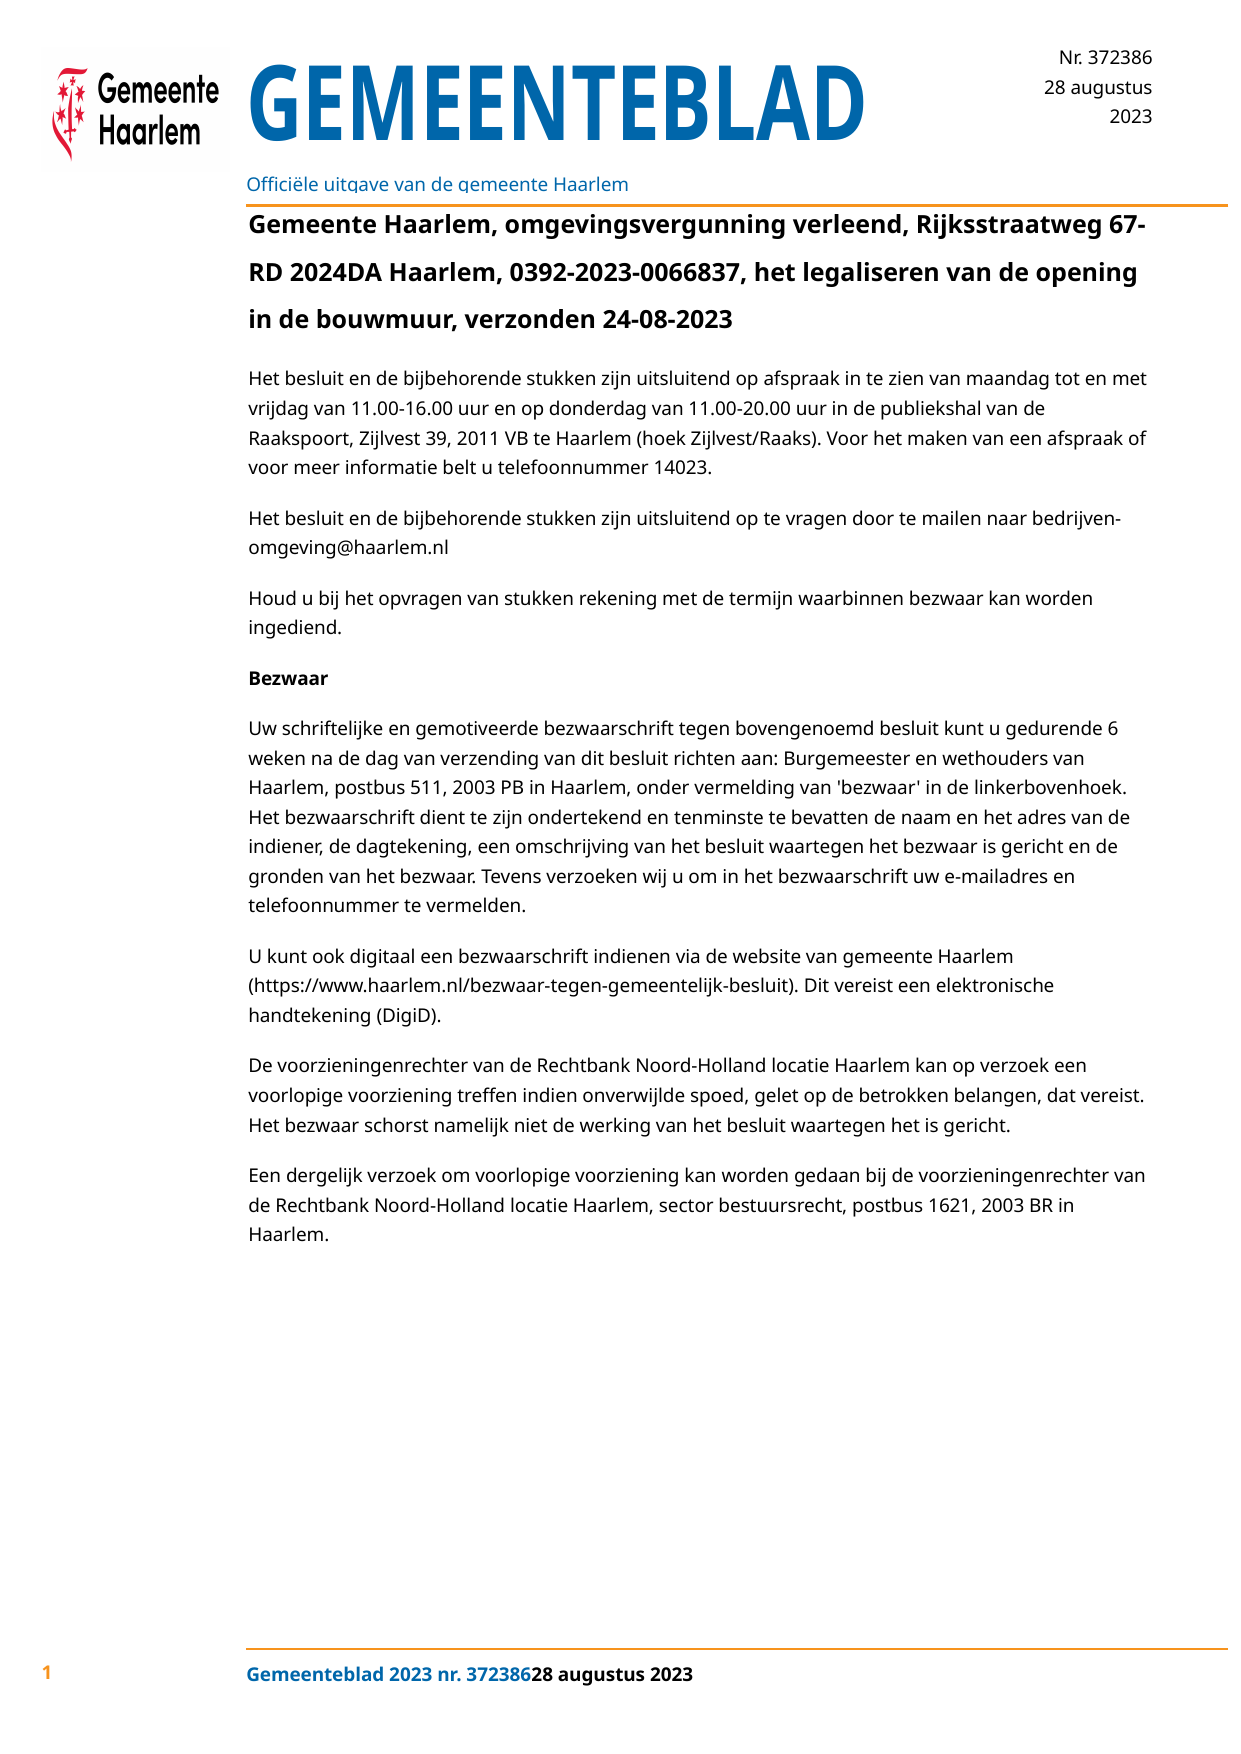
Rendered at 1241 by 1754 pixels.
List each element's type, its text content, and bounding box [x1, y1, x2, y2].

picture [41, 47, 231, 172]
text Uw schriftelijke en gemotiveerde bezwaarschrift tegen bovengenoemd besluit kunt u gedurende 6 weken na de dag van verzending van dit besluit richten aan: Burgemeester en wethouders van Haarlem, postbus 511, 2003 PB in Haarlem, onder vermelding van 'bezwaar' in de linkerbovenhoek. Het bezwaarschrift dient te zijn ondertekend en tenminste te bevatten de naam en het adres van de indiener, de dagtekening, een omschrijving van het besluit waartegen het bezwaar is gericht en de gronden van het bezwaar. Tevens verzoeken wij u om in het bezwaarschrift uw e-mailadres en telefoonnummer te vermelden. [248, 715, 1152, 918]
text Het besluit en de bijbehorende stukken zijn uitsluitend op afspraak in te zien van maandag tot en met vrijdag van 11.00-16.00 uur en op donderdag van 11.00-20.00 uur in de publiekshal van de Raakspoort, Zijlvest 39, 2011 VB te Haarlem (hoek Zijlvest/Raaks). Voor het maken van een afspraak of voor meer informatie belt u telefoonnummer 14023. [248, 366, 1152, 480]
text De voorzieningenrechter van de Rechtbank Noord-Holland locatie Haarlem kan op verzoek een voorlopige voorziening treffen indien onverwijlde spoed, gelet op de betrokken belangen, dat vereist. Het bezwaar schorst namelijk niet de werking van het besluit waartegen het is gericht. [248, 1053, 1152, 1137]
text Houd u bij het opvragen van stukken rekening met de termijn waarbinnen bezwaar kan worden ingediend. [248, 585, 1152, 640]
text Het besluit en de bijbehorende stukken zijn uitsluitend op te vragen door te mailen naar bedrijven-omgeving@haarlem.nl [248, 505, 1152, 560]
text Gemeente Haarlem, omgevingsvergunning verleend, Rijksstraatweg 67-RD 2024DA Haarlem, 0392-2023-0066837, het legaliseren van de opening in de bouwmuur, verzonden 24-08-2023 [248, 207, 1152, 336]
text Een dergelijk verzoek om voorlopige voorziening kan worden gedaan bij de voorzieningenrechter van de Rechtbank Noord-Holland locatie Haarlem, sector bestuursrecht, postbus 1621, 2003 BR in Haarlem. [248, 1162, 1152, 1247]
text Bezwaar [248, 665, 1152, 690]
text U kunt ook digitaal een bezwaarschrift indienen via de website van gemeente Haarlem (https://www.haarlem.nl/bezwaar-tegen-gemeentelijk-besluit). Dit vereist een elektronische handtekening (DigiD). [248, 943, 1152, 1028]
